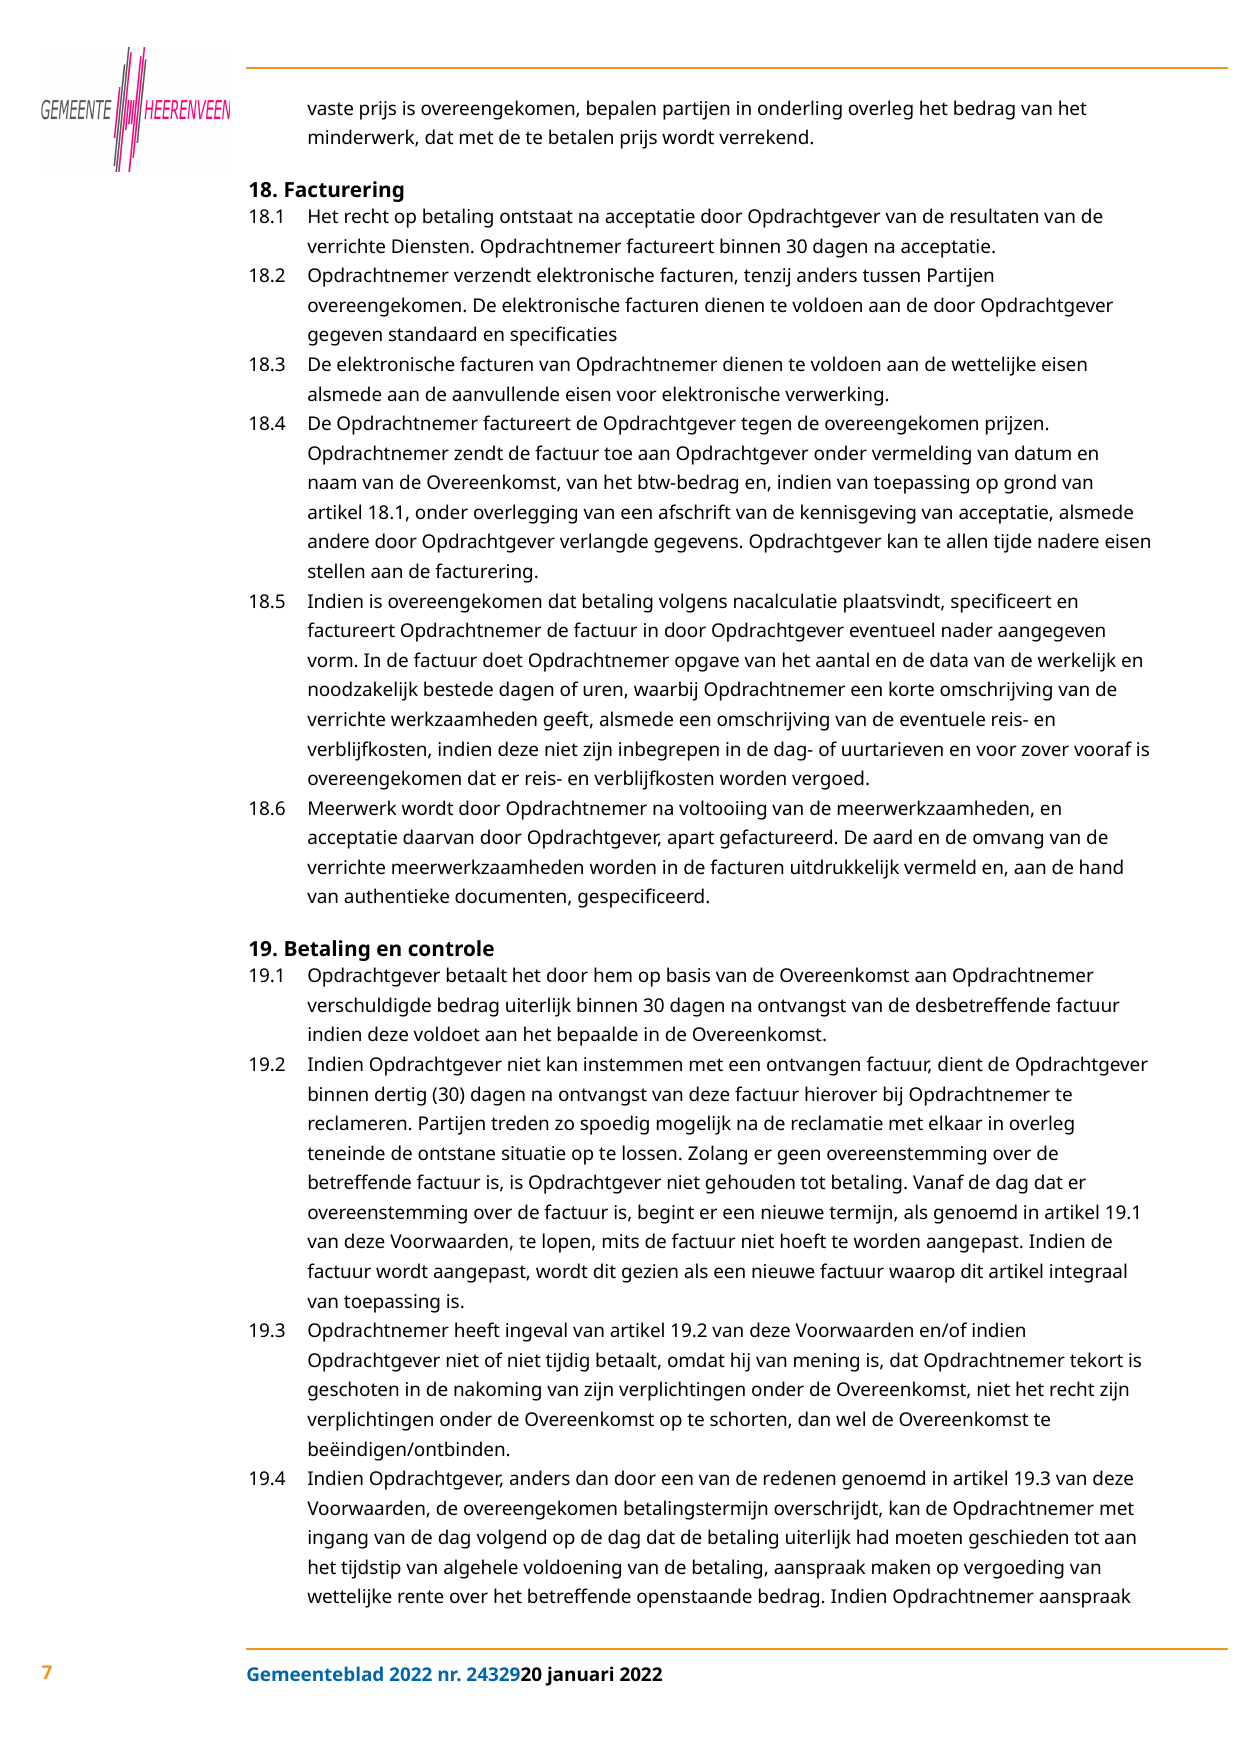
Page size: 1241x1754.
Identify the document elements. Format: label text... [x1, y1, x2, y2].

list Indien Opdrachtgever niet kan instemmen met een ontvangen factuur, dient de Opdrachtgever binnen dertig (30) dagen na ontvangst van deze factuur hierover bij Opdrachtnemer te reclameren. Partijen treden zo spoedig mogelijk na de reclamatie met elkaar in overleg teneinde de ontstane situatie op te lossen. Zolang er geen overeenstemming over de betreffende factuur is, is Opdrachtgever niet gehouden tot betaling. Vanaf de dag dat er overeenstemming over de factuur is, begint er een nieuwe termijn, als genoemd in artikel 19.1 van deze Voorwaarden, te lopen, mits de factuur niet hoeft te worden aangepast. Indien de factuur wordt aangepast, wordt dit gezien als een nieuwe factuur waarop dit artikel integraal van toepassing is. [248, 1051, 1152, 1314]
list Meerwerk wordt door Opdrachtnemer na voltooiing van de meerwerkzaamheden, en acceptatie daarvan door Opdrachtgever, apart gefactureerd. De aard en de omvang van de verrichte meerwerkzaamheden worden in de facturen uitdrukkelijk vermeld en, aan de hand van authentieke documenten, gespecificeerd. [248, 795, 1152, 909]
text 19. Betaling en controle [248, 934, 1152, 962]
list Opdrachtnemer heeft ingeval van artikel 19.2 van deze Voorwaarden en/of indien Opdrachtgever niet of niet tijdig betaalt, omdat hij van mening is, dat Opdrachtnemer tekort is geschoten in de nakoming van zijn verplichtingen onder de Overeenkomst, niet het recht zijn verplichtingen onder de Overeenkomst op te schorten, dan wel de Overeenkomst te beëindigen/ontbinden. [248, 1317, 1152, 1462]
list vaste prijs is overeengekomen, bepalen partijen in onderling overleg het bedrag van het minderwerk, dat met de te betalen prijs wordt verrekend. [248, 95, 1152, 150]
list Opdrachtnemer verzendt elektronische facturen, tenzij anders tussen Partijen overeengekomen. De elektronische facturen dienen te voldoen aan de door Opdrachtgever gegeven standaard en specificaties [248, 262, 1152, 347]
list Opdrachtgever betaalt het door hem op basis van de Overeenkomst aan Opdrachtnemer verschuldigde bedrag uiterlijk binnen 30 dagen na ontvangst van de desbetreffende factuur indien deze voldoet aan het bepaalde in de Overeenkomst. [248, 962, 1152, 1047]
list De elektronische facturen van Opdrachtnemer dienen te voldoen aan de wettelijke eisen alsmede aan de aanvullende eisen voor elektronische verwerking. [248, 351, 1152, 406]
text 18. Facturering [248, 175, 1152, 203]
list Het recht op betaling ontstaat na acceptatie door Opdrachtgever van de resultaten van de verrichte Diensten. Opdrachtnemer factureert binnen 30 dagen na acceptatie. [248, 203, 1152, 258]
picture [41, 47, 231, 172]
list De Opdrachtnemer factureert de Opdrachtgever tegen de overeengekomen prijzen. Opdrachtnemer zendt de factuur toe aan Opdrachtgever onder vermelding van datum en naam van de Overeenkomst, van het btw-bedrag en, indien van toepassing op grond van artikel 18.1, onder overlegging van een afschrift van de kennisgeving van acceptatie, alsmede andere door Opdrachtgever verlangde gegevens. Opdrachtgever kan te allen tijde nadere eisen stellen aan de facturering. [248, 410, 1152, 584]
list Indien is overeengekomen dat betaling volgens nacalculatie plaatsvindt, specificeert en factureert Opdrachtnemer de factuur in door Opdrachtgever eventueel nader aangegeven vorm. In de factuur doet Opdrachtnemer opgave van het aantal en de data van de werkelijk en noodzakelijk bestede dagen of uren, waarbij Opdrachtnemer een korte omschrijving van de verrichte werkzaamheden geeft, alsmede een omschrijving van de eventuele reis- en verblijfkosten, indien deze niet zijn inbegrepen in de dag- of uurtarieven en voor zover vooraf is overeengekomen dat er reis- en verblijfkosten worden vergoed. [248, 588, 1152, 791]
list Indien Opdrachtgever, anders dan door een van de redenen genoemd in artikel 19.3 van deze Voorwaarden, de overeengekomen betalingstermijn overschrijdt, kan de Opdrachtnemer met ingang van de dag volgend op de dag dat de betaling uiterlijk had moeten geschieden tot aan het tijdstip van algehele voldoening van de betaling, aanspraak maken op vergoeding van wettelijke rente over het betreffende openstaande bedrag. Indien Opdrachtnemer aanspraak [248, 1465, 1152, 1609]
